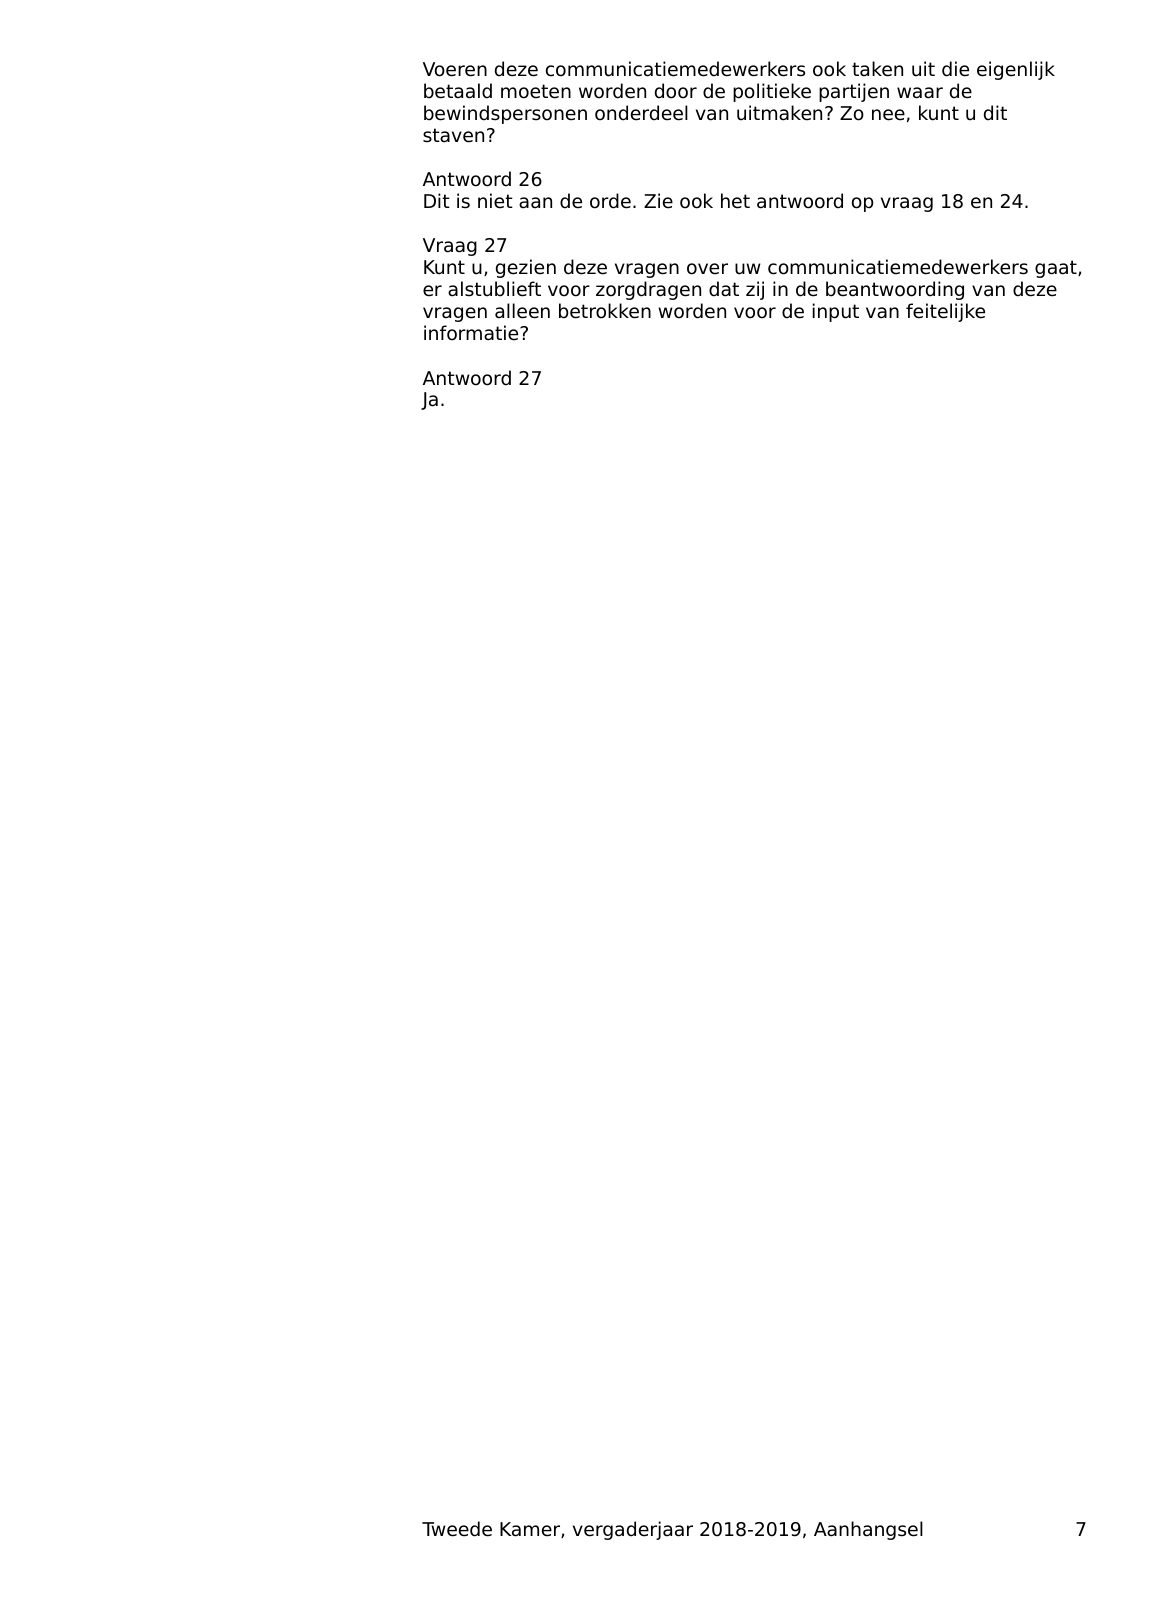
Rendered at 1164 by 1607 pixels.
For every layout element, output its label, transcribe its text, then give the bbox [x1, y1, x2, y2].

text Ja. [422, 389, 1087, 411]
text Vraag 27 [422, 235, 1087, 257]
text Antwoord 27 [422, 367, 1087, 389]
text Kunt u, gezien deze vragen over uw communicatiemedewerkers gaat, er alstublieft voor zorgdragen dat zij in de beantwoording van deze vragen alleen betrokken worden voor de input van feitelijke informatie? [422, 257, 1087, 345]
text Voeren deze communicatiemedewerkers ook taken uit die eigenlijk betaald moeten worden door de politieke partijen waar de bewindspersonen onderdeel van uitmaken? Zo nee, kunt u dit staven? [422, 59, 1087, 147]
text Dit is niet aan de orde. Zie ook het antwoord op vraag 18 en 24. [422, 191, 1087, 213]
text Antwoord 26 [422, 169, 1087, 191]
